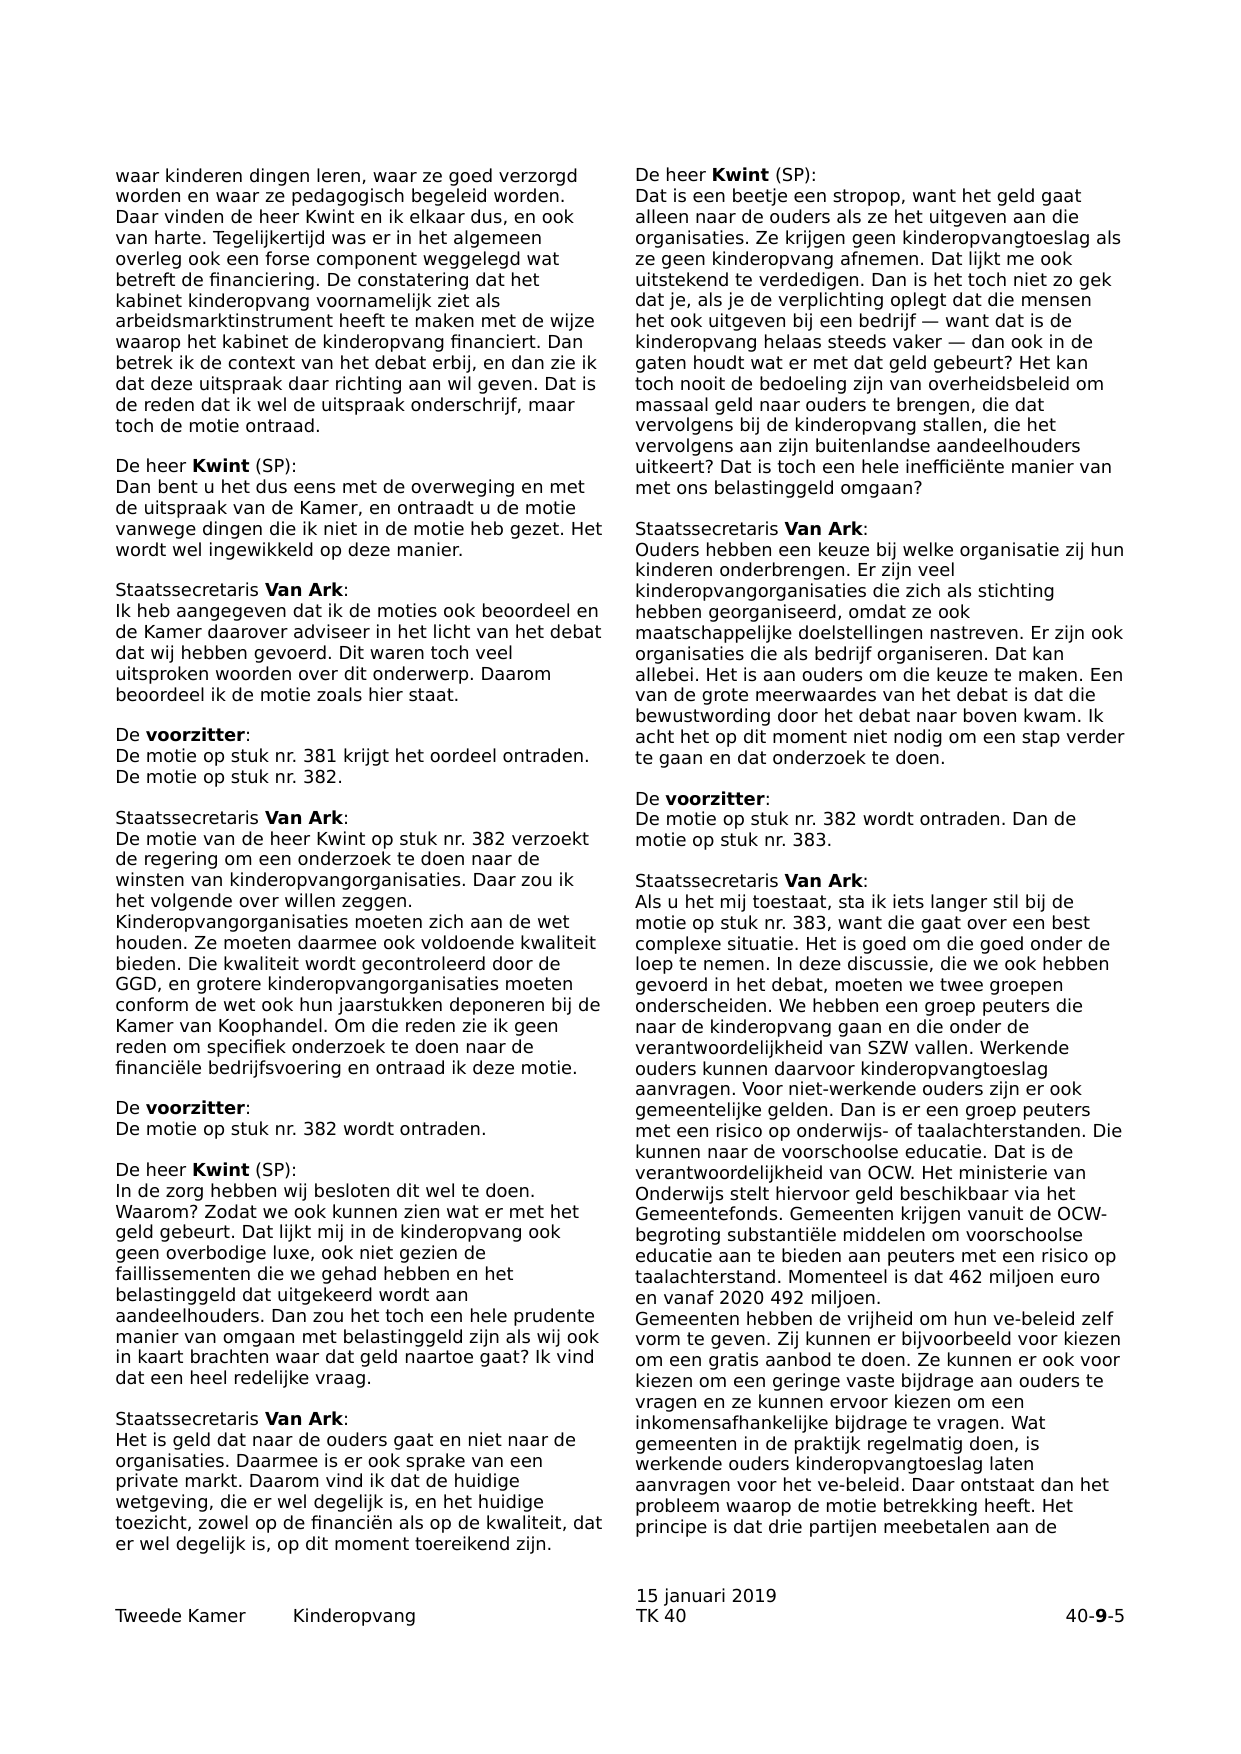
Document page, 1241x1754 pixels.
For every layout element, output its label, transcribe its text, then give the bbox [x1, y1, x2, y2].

text De voorzitter: [635, 788, 1125, 809]
text De motie op stuk nr. 382 wordt ontraden. [115, 1119, 605, 1140]
text Gemeenten hebben de vrijheid om hun ve-beleid zelf vorm te geven. Zij kunnen er bijvoorbeeld voor kiezen om een gratis aanbod te doen. Ze kunnen er ook voor kiezen om een geringe vaste bijdrage aan ouders te vragen en ze kunnen ervoor kiezen om een inkomensafhankelijke bijdrage te vragen. Wat gemeenten in de praktijk regelmatig doen, is werkende ouders kinderopvangtoeslag laten aanvragen voor het ve-beleid. Daar ontstaat dan het probleem waarop de motie betrekking heeft. Het principe is dat drie partijen meebetalen aan de [635, 1308, 1125, 1537]
text Staatssecretaris Van Ark: [115, 1409, 605, 1429]
text De motie op stuk nr. 382 wordt ontraden. Dan de motie op stuk nr. 383. [635, 809, 1125, 851]
text Staatssecretaris Van Ark: [635, 518, 1125, 539]
text Ik heb aangegeven dat ik de moties ook beoordeel en de Kamer daarover adviseer in het licht van het debat dat wij hebben gevoerd. Dit waren toch veel uitsproken woorden over dit onderwerp. Daarom beoordeel ik de motie zoals hier staat. [115, 601, 605, 705]
text Dan bent u het dus eens met de overweging en met de uitspraak van de Kamer, en ontraadt u de motie vanwege dingen die ik niet in de motie heb gezet. Het wordt wel ingewikkeld op deze manier. [115, 477, 605, 560]
text Het is geld dat naar de ouders gaat en niet naar de organisaties. Daarmee is er ook sprake van een private markt. Daarom vind ik dat de huidige wetgeving, die er wel degelijk is, en het huidige toezicht, zowel op de financiën als op de kwaliteit, dat er wel degelijk is, op dit moment toereikend zijn. [115, 1429, 605, 1554]
text De motie van de heer Kwint op stuk nr. 382 verzoekt de regering om een onderzoek te doen naar de winsten van kinderopvangorganisaties. Daar zou ik het volgende over willen zeggen. Kinderopvangorganisaties moeten zich aan de wet houden. Ze moeten daarmee ook voldoende kwaliteit bieden. Die kwaliteit wordt gecontroleerd door de GGD, en grotere kinderopvangorganisaties moeten conform de wet ook hun jaarstukken deponeren bij de Kamer van Koophandel. Om die reden zie ik geen reden om specifiek onderzoek te doen naar de financiële bedrijfsvoering en ontraad ik deze motie. [115, 828, 605, 1078]
text Staatssecretaris Van Ark: [635, 871, 1125, 892]
text Als u het mij toestaat, sta ik iets langer stil bij de motie op stuk nr. 383, want die gaat over een best complexe situatie. Het is goed om die goed onder de loep te nemen. In deze discussie, die we ook hebben gevoerd in het debat, moeten we twee groepen onderscheiden. We hebben een groep peuters die naar de kinderopvang gaan en die onder de verantwoordelijkheid van SZW vallen. Werkende ouders kunnen daarvoor kinderopvangtoeslag aanvragen. Voor niet-werkende ouders zijn er ook gemeentelijke gelden. Dan is er een groep peuters met een risico op onderwijs- of taalachterstanden. Die kunnen naar de voorschoolse educatie. Dat is de verantwoordelijkheid van OCW. Het ministerie van Onderwijs stelt hiervoor geld beschikbaar via het Gemeentefonds. Gemeenten krijgen vanuit de OCW-begroting substantiële middelen om voorschoolse educatie aan te bieden aan peuters met een risico op taalachterstand. Momenteel is dat 462 miljoen euro en vanaf 2020 492 miljoen. [635, 892, 1125, 1308]
text Staatssecretaris Van Ark: [115, 807, 605, 828]
text Staatssecretaris Van Ark: [115, 580, 605, 601]
text De heer Kwint (SP): [115, 456, 605, 477]
text Ouders hebben een keuze bij welke organisatie zij hun kinderen onderbrengen. Er zijn veel kinderopvangorganisaties die zich als stichting hebben georganiseerd, omdat ze ook maatschappelijke doelstellingen nastreven. Er zijn ook organisaties die als bedrijf organiseren. Dat kan allebei. Het is aan ouders om die keuze te maken. Een van de grote meerwaardes van het debat is dat die bewustwording door het debat naar boven kwam. Ik acht het op dit moment niet nodig om een stap verder te gaan en dat onderzoek te doen. [635, 539, 1125, 768]
text In de zorg hebben wij besloten dit wel te doen. Waarom? Zodat we ook kunnen zien wat er met het geld gebeurt. Dat lijkt mij in de kinderopvang ook geen overbodige luxe, ook niet gezien de faillissementen die we gehad hebben en het belastinggeld dat uitgekeerd wordt aan aandeelhouders. Dan zou het toch een hele prudente manier van omgaan met belastinggeld zijn als wij ook in kaart brachten waar dat geld naartoe gaat? Ik vind dat een heel redelijke vraag. [115, 1181, 605, 1389]
text De motie op stuk nr. 381 krijgt het oordeel ontraden. De motie op stuk nr. 382. [115, 746, 605, 787]
text waar kinderen dingen leren, waar ze goed verzorgd worden en waar ze pedagogisch begeleid worden. Daar vinden de heer Kwint en ik elkaar dus, en ook van harte. Tegelijkertijd was er in het algemeen overleg ook een forse component weggelegd wat betreft de financiering. De constatering dat het kabinet kinderopvang voornamelijk ziet als arbeidsmarktinstrument heeft te maken met de wijze waarop het kabinet de kinderopvang financiert. Dan betrek ik de context van het debat erbij, en dan zie ik dat deze uitspraak daar richting aan wil geven. Dat is de reden dat ik wel de uitspraak onderschrijf, maar toch de motie ontraad. [115, 165, 605, 436]
text De heer Kwint (SP): [115, 1160, 605, 1181]
text De heer Kwint (SP): [635, 165, 1125, 186]
text De voorzitter: [115, 725, 605, 746]
text De voorzitter: [115, 1098, 605, 1119]
text Dat is een beetje een stropop, want het geld gaat alleen naar de ouders als ze het uitgeven aan die organisaties. Ze krijgen geen kinderopvangtoeslag als ze geen kinderopvang afnemen. Dat lijkt me ook uitstekend te verdedigen. Dan is het toch niet zo gek dat je, als je de verplichting oplegt dat die mensen het ook uitgeven bij een bedrijf — want dat is de kinderopvang helaas steeds vaker — dan ook in de gaten houdt wat er met dat geld gebeurt? Het kan toch nooit de bedoeling zijn van overheidsbeleid om massaal geld naar ouders te brengen, die dat vervolgens bij de kinderopvang stallen, die het vervolgens aan zijn buitenlandse aandeelhouders uitkeert? Dat is toch een hele inefficiënte manier van met ons belastinggeld omgaan? [635, 186, 1125, 498]
